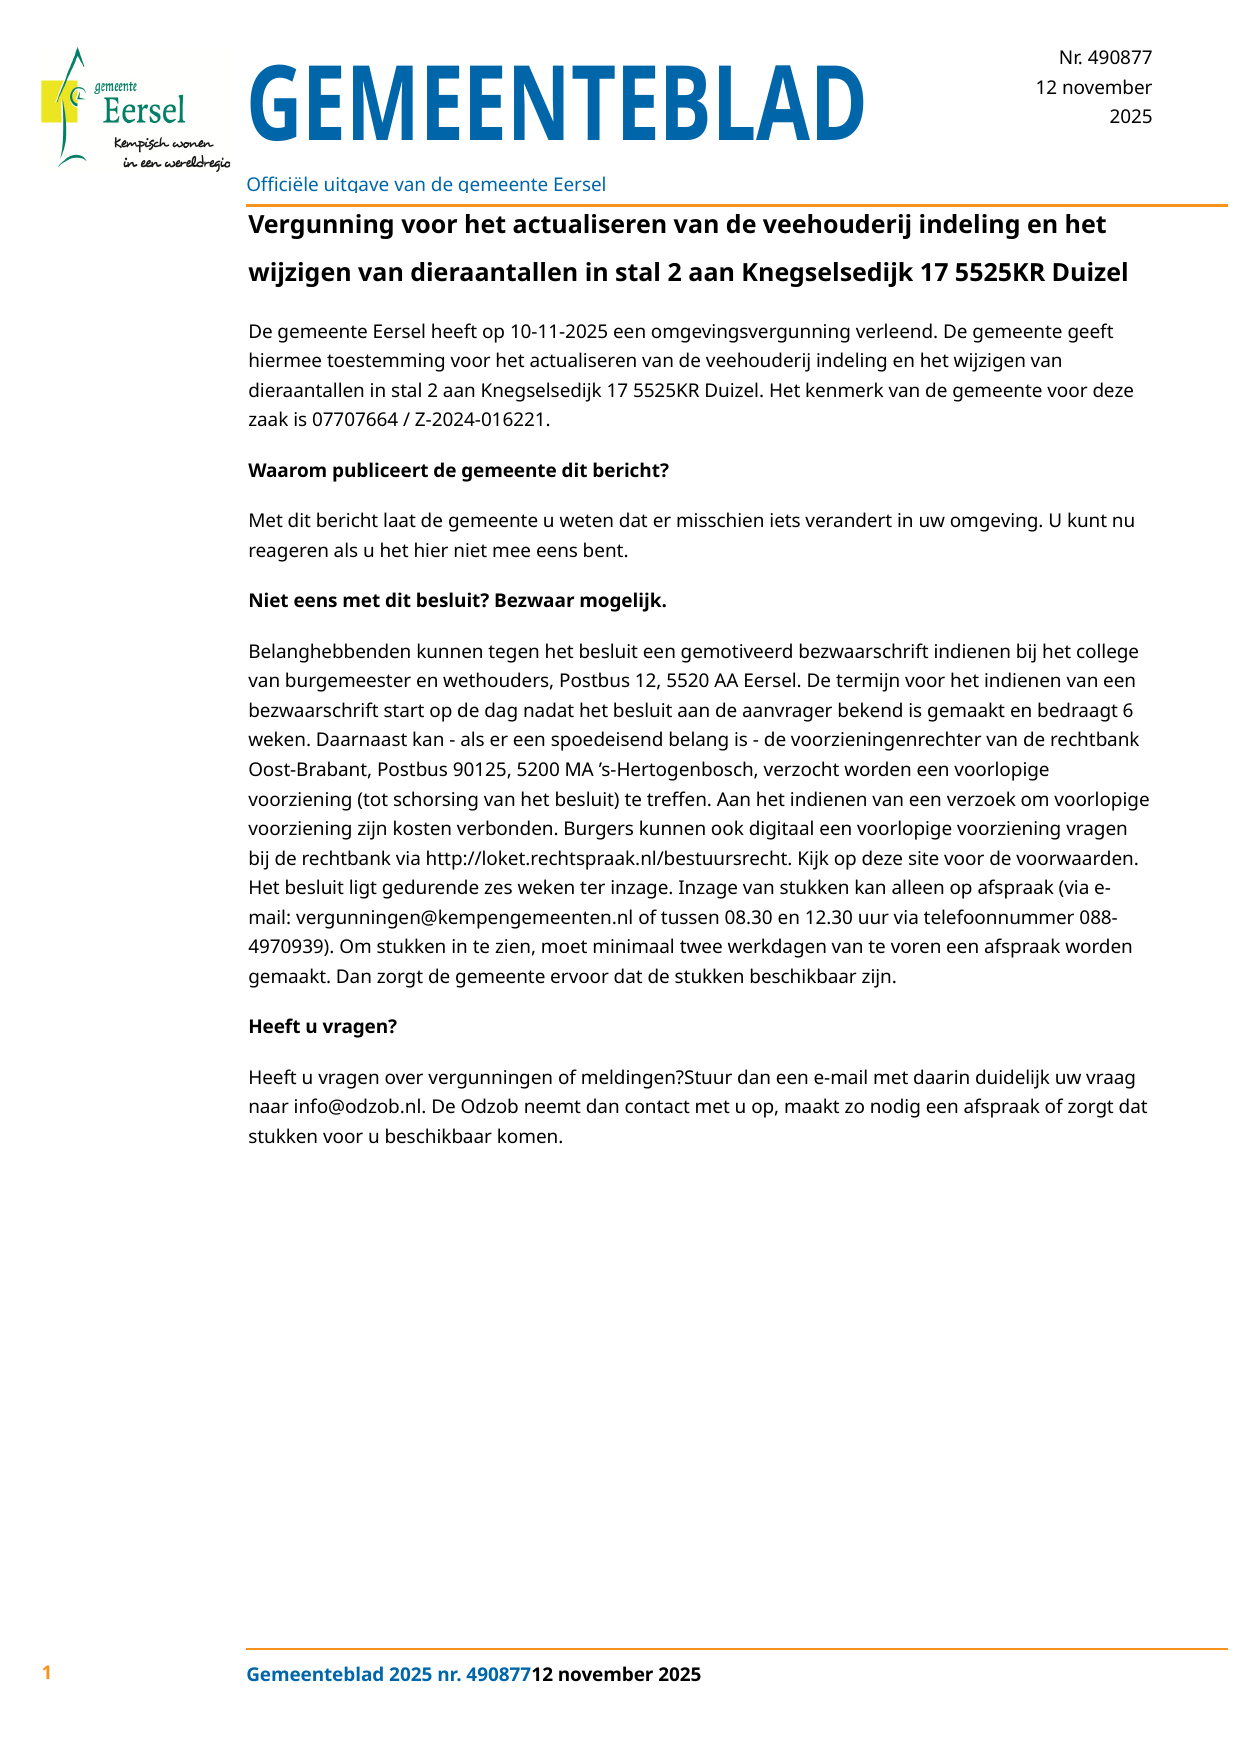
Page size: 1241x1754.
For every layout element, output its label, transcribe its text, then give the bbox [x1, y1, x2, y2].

picture [41, 47, 231, 172]
text Heeft u vragen over vergunningen of meldingen?Stuur dan een e-mail met daarin duidelijk uw vraag naar info@odzob.nl. De Odzob neemt dan contact met u op, maakt zo nodig een afspraak of zorgt dat stukken voor u beschikbaar komen. [248, 1064, 1152, 1149]
text Niet eens met dit besluit? Bezwaar mogelijk. [248, 587, 1152, 613]
text Waarom publiceert de gemeente dit bericht? [248, 457, 1152, 483]
text Belanghebbenden kunnen tegen het besluit een gemotiveerd bezwaarschrift indienen bij het college van burgemeester en wethouders, Postbus 12, 5520 AA Eersel. De termijn voor het indienen van een bezwaarschrift start op de dag nadat het besluit aan de aanvrager bekend is gemaakt en bedraagt 6 weken. Daarnaast kan - als er een spoedeisend belang is - de voorzieningenrechter van de rechtbank Oost-Brabant, Postbus 90125, 5200 MA ’s-Hertogenbosch, verzocht worden een voorlopige voorziening (tot schorsing van het besluit) te treffen. Aan het indienen van een verzoek om voorlopige voorziening zijn kosten verbonden. Burgers kunnen ook digitaal een voorlopige voorziening vragen bij de rechtbank via http://loket.rechtspraak.nl/bestuursrecht. Kijk op deze site voor de voorwaarden. Het besluit ligt gedurende zes weken ter inzage. Inzage van stukken kan alleen op afspraak (via e-mail: vergunningen@kempengemeenten.nl of tussen 08.30 en 12.30 uur via telefoonnummer 088-4970939). Om stukken in te zien, moet minimaal twee werkdagen van te voren een afspraak worden gemaakt. Dan zorgt de gemeente ervoor dat de stukken beschikbaar zijn. [248, 638, 1152, 989]
text Heeft u vragen? [248, 1014, 1152, 1039]
text De gemeente Eersel heeft op 10-11-2025 een omgevingsvergunning verleend. De gemeente geeft hiermee toestemming voor het actualiseren van de veehouderij indeling en het wijzigen van dieraantallen in stal 2 aan Knegselsedijk 17 5525KR Duizel. Het kenmerk van de gemeente voor deze zaak is 07707664 / Z-2024-016221. [248, 318, 1152, 432]
text Met dit bericht laat de gemeente u weten dat er misschien iets verandert in uw omgeving. U kunt nu reageren als u het hier niet mee eens bent. [248, 507, 1152, 563]
text Vergunning voor het actualiseren van de veehouderij indeling en het wijzigen van dieraantallen in stal 2 aan Knegselsedijk 17 5525KR Duizel [248, 207, 1152, 288]
